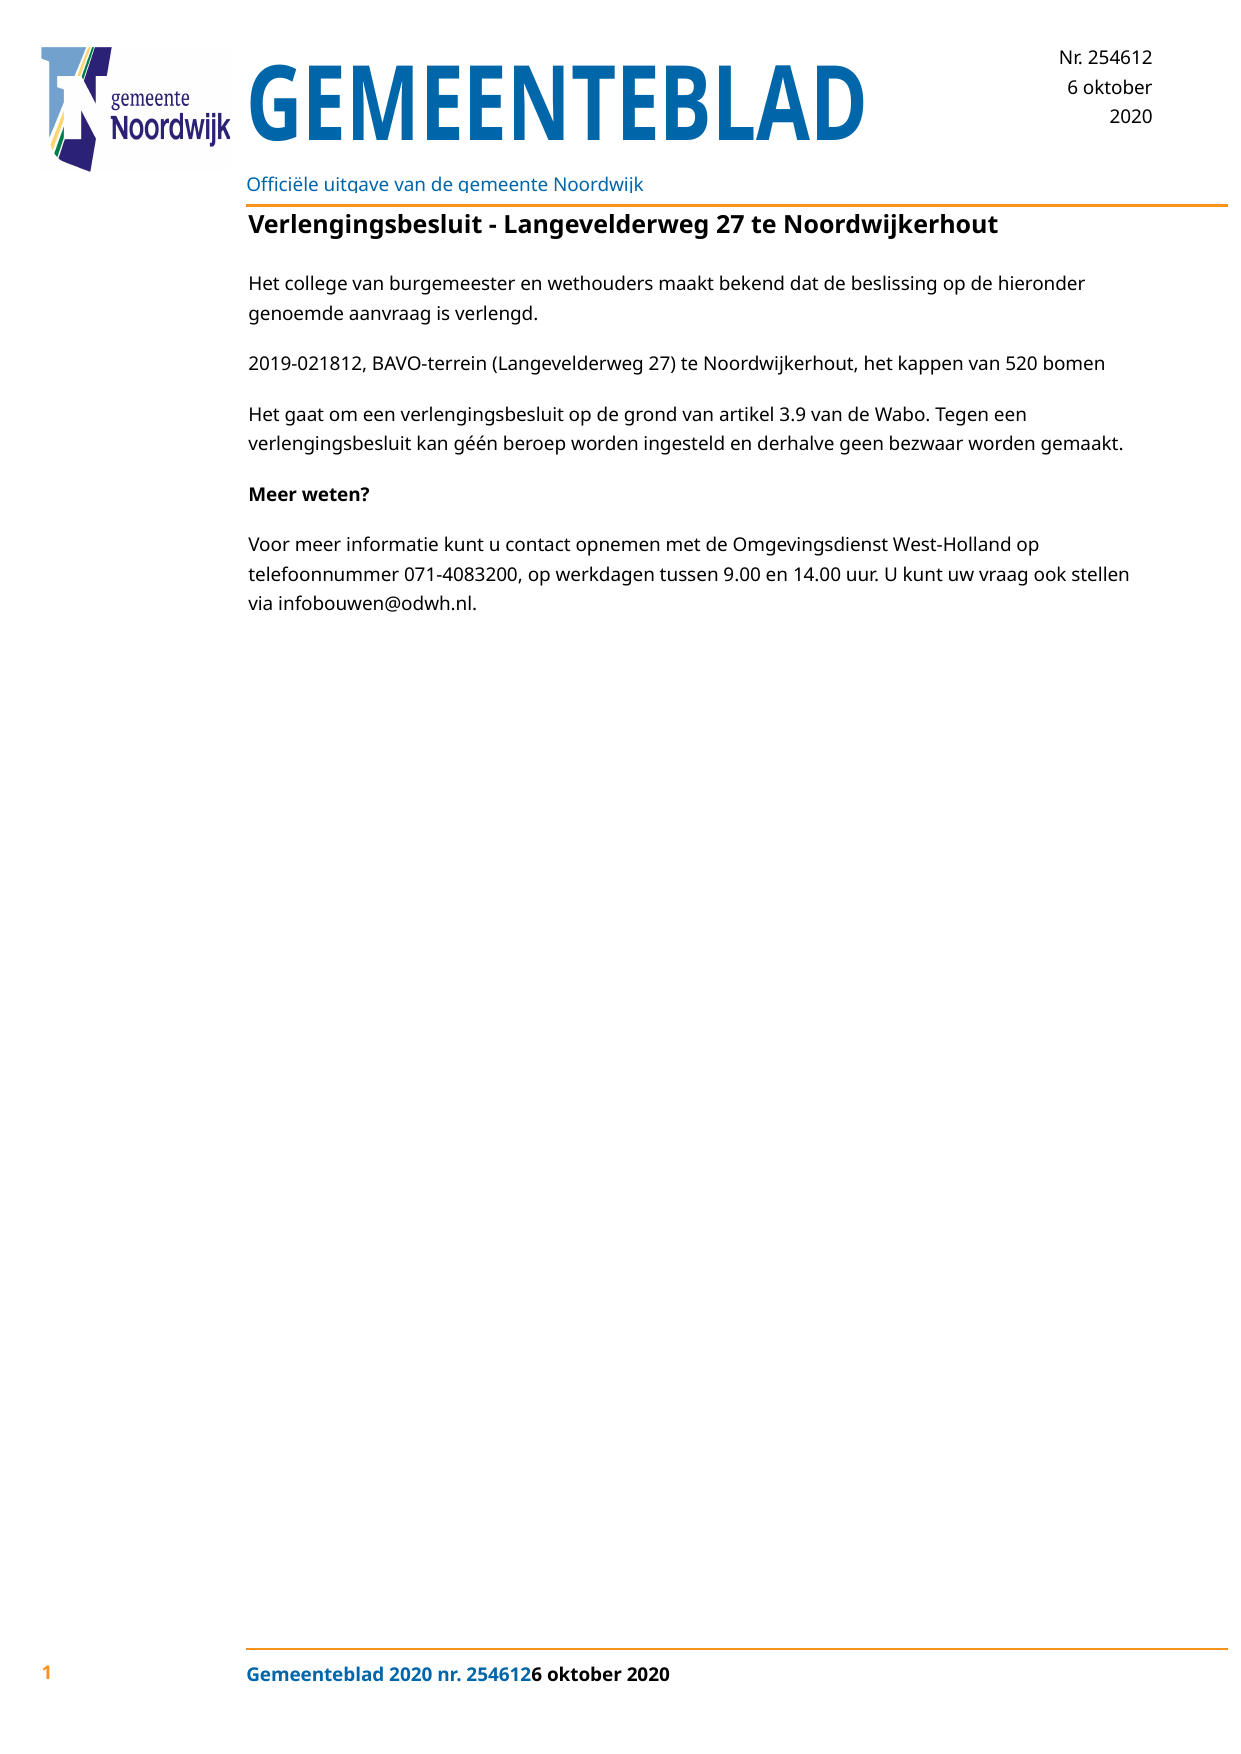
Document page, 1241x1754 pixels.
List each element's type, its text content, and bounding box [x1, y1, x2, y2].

text 2019-021812, BAVO-terrein (Langevelderweg 27) te Noordwijkerhout, het kappen van 520 bomen [248, 350, 1152, 376]
text Verlengingsbesluit - Langevelderweg 27 te Noordwijkerhout [248, 207, 1152, 241]
text Voor meer informatie kunt u contact opnemen met de Omgevingsdienst West-Holland op telefoonnummer 071-4083200, op werkdagen tussen 9.00 en 14.00 uur. U kunt uw vraag ook stellen via infobouwen@odwh.nl. [248, 531, 1152, 616]
picture [41, 47, 231, 172]
text Meer weten? [248, 481, 1152, 506]
text Het gaat om een verlengingsbesluit op de grond van artikel 3.9 van de Wabo. Tegen een verlengingsbesluit kan géén beroep worden ingesteld en derhalve geen bezwaar worden gemaakt. [248, 401, 1152, 456]
text Het college van burgemeester en wethouders maakt bekend dat de beslissing op de hieronder genoemde aanvraag is verlengd. [248, 270, 1152, 326]
